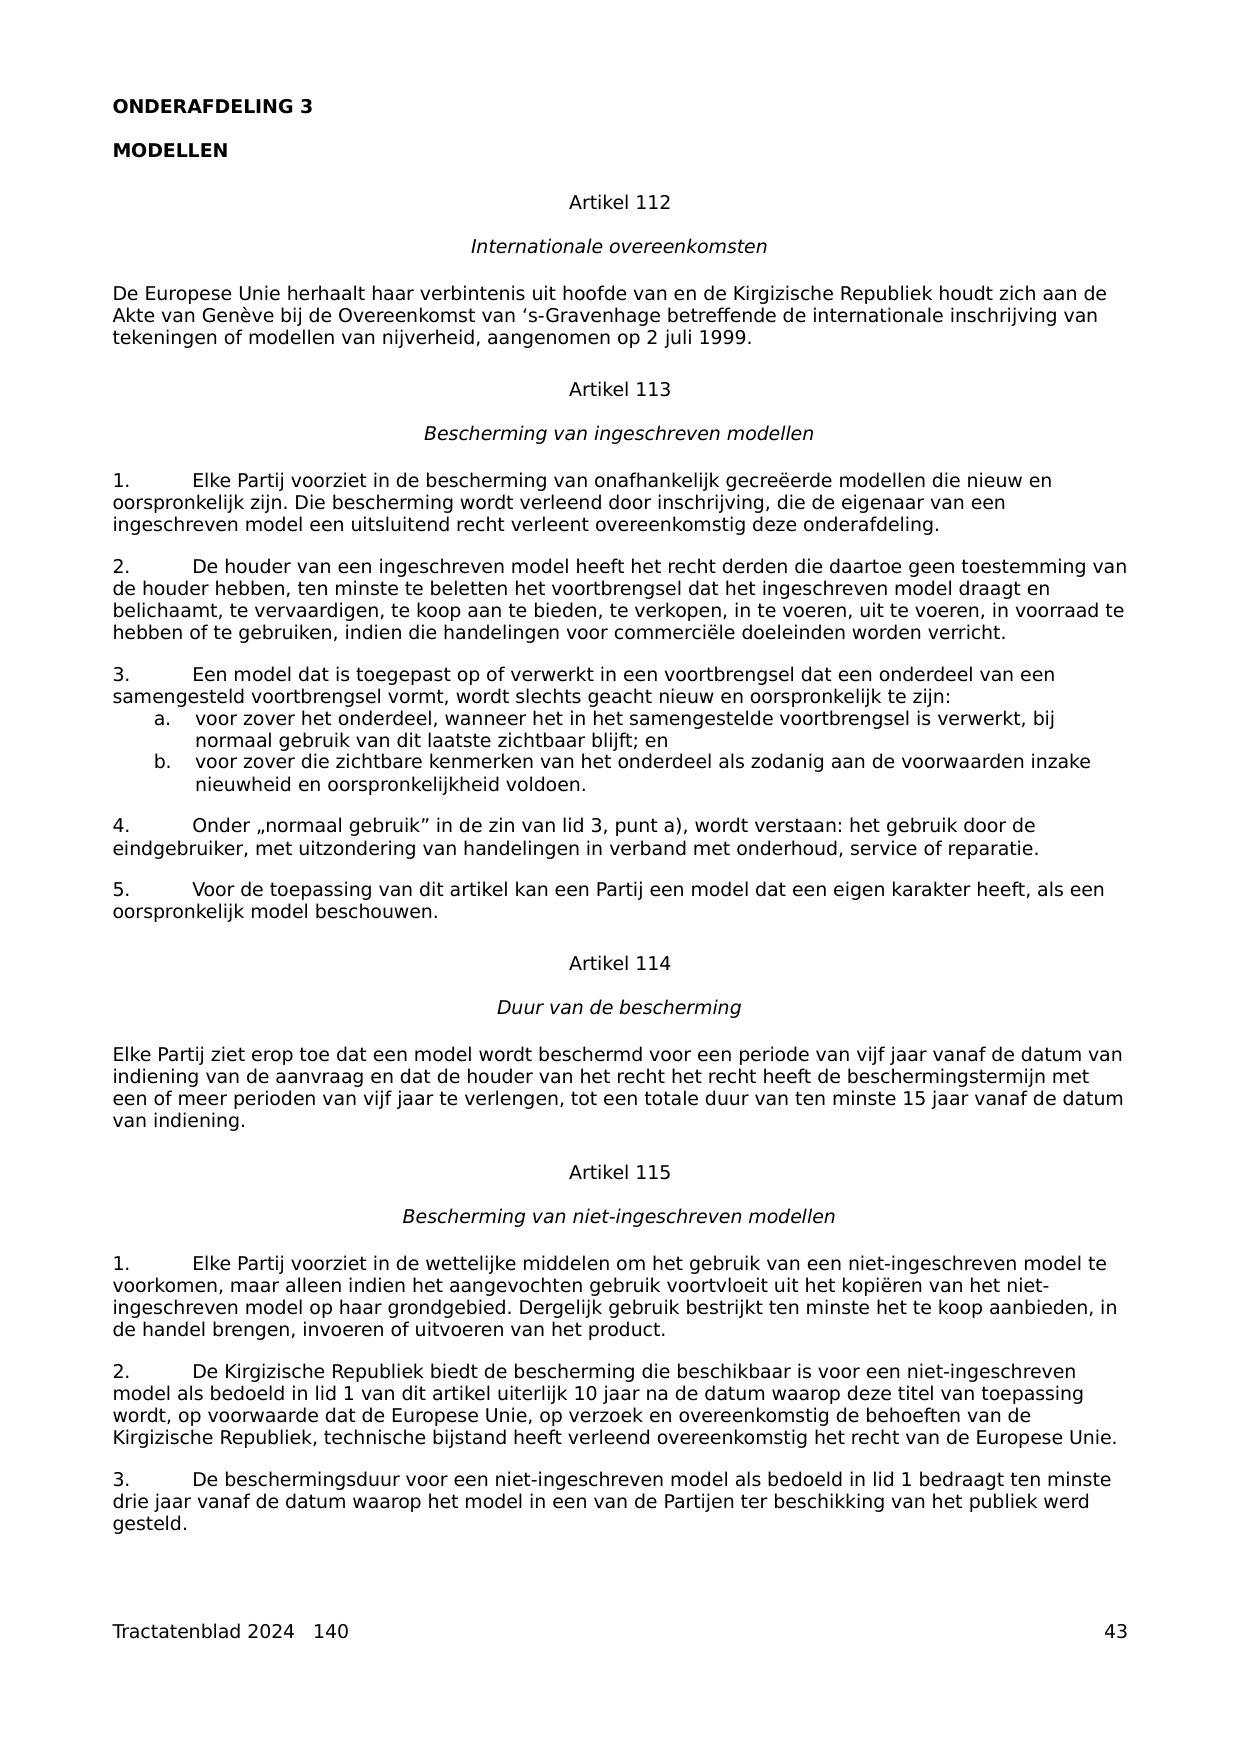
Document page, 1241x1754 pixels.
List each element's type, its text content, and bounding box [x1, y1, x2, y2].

text b. voor zover die zichtbare kenmerken van het onderdeel als zodanig aan de voorwaarden inzake nieuwheid en oorspronkelijkheid voldoen. [153, 751, 1128, 795]
text a. voor zover het onderdeel, wanneer het in het samengestelde voortbrengsel is verwerkt, bij normaal gebruik van dit laatste zichtbaar blijft; en [153, 707, 1128, 751]
text 3. De beschermingsduur voor een niet-ingeschreven model als bedoeld in lid 1 bedraagt ten minste drie jaar vanaf de datum waarop het model in een van de Partijen ter beschikking van het publiek werd gesteld. [112, 1469, 1128, 1535]
subtitle Artikel 112 Internationale overeenkomsten [112, 192, 1128, 258]
text 3. Een model dat is toegepast op of verwerkt in een voortbrengsel dat een onderdeel van een samengesteld voortbrengsel vormt, wordt slechts geacht nieuw en oorspronkelijk te zijn: [112, 663, 1128, 707]
text Elke Partij ziet erop toe dat een model wordt beschermd voor een periode van vijf jaar vanaf de datum van indiening van de aanvraag en dat de houder van het recht het recht heeft de beschermingstermijn met een of meer perioden van vijf jaar te verlengen, tot een totale duur van ten minste 15 jaar vanaf de datum van indiening. [112, 1044, 1128, 1132]
text De Europese Unie herhaalt haar verbintenis uit hoofde van en de Kirgizische Republiek houdt zich aan de Akte van Genève bij de Overeenkomst van ‘s-Gravenhage betreffende de internationale inschrijving van tekeningen of modellen van nijverheid, aangenomen op 2 juli 1999. [112, 283, 1128, 349]
text 5. Voor de toepassing van dit artikel kan een Partij een model dat een eigen karakter heeft, als een oorspronkelijk model beschouwen. [112, 879, 1128, 923]
text 1. Elke Partij voorziet in de wettelijke middelen om het gebruik van een niet-ingeschreven model te voorkomen, maar alleen indien het aangevochten gebruik voortvloeit uit het kopiëren van het niet-ingeschreven model op haar grondgebied. Dergelijk gebruik bestrijkt ten minste het te koop aanbieden, in de handel brengen, invoeren of uitvoeren van het product. [112, 1253, 1128, 1341]
subtitle Artikel 115 Bescherming van niet-ingeschreven modellen [112, 1162, 1128, 1228]
text 2. De Kirgizische Republiek biedt de bescherming die beschikbaar is voor een niet-ingeschreven model als bedoeld in lid 1 van dit artikel uiterlijk 10 jaar na de datum waarop deze titel van toepassing wordt, op voorwaarde dat de Europese Unie, op verzoek en overeenkomstig de behoeften van de Kirgizische Republiek, technische bijstand heeft verleend overeenkomstig het recht van de Europese Unie. [112, 1361, 1128, 1449]
text 4. Onder „normaal gebruik” in de zin van lid 3, punt a), wordt verstaan: het gebruik door de eindgebruiker, met uitzondering van handelingen in verband met onderhoud, service of reparatie. [112, 815, 1128, 859]
text 1. Elke Partij voorziet in de bescherming van onafhankelijk gecreëerde modellen die nieuw en oorspronkelijk zijn. Die bescherming wordt verleend door inschrijving, die de eigenaar van een ingeschreven model een uitsluitend recht verleent overeenkomstig deze onderafdeling. [112, 470, 1128, 536]
text 2. De houder van een ingeschreven model heeft het recht derden die daartoe geen toestemming van de houder hebben, ten minste te beletten het voortbrengsel dat het ingeschreven model draagt en belichaamt, te vervaardigen, te koop aan te bieden, te verkopen, in te voeren, uit te voeren, in voorraad te hebben of te gebruiken, indien die handelingen voor commerciële doeleinden worden verricht. [112, 556, 1128, 643]
subtitle Artikel 114 Duur van de bescherming [112, 953, 1128, 1019]
subtitle ONDERAFDELING 3 MODELLEN [112, 96, 1128, 162]
subtitle Artikel 113 Bescherming van ingeschreven modellen [112, 379, 1128, 445]
